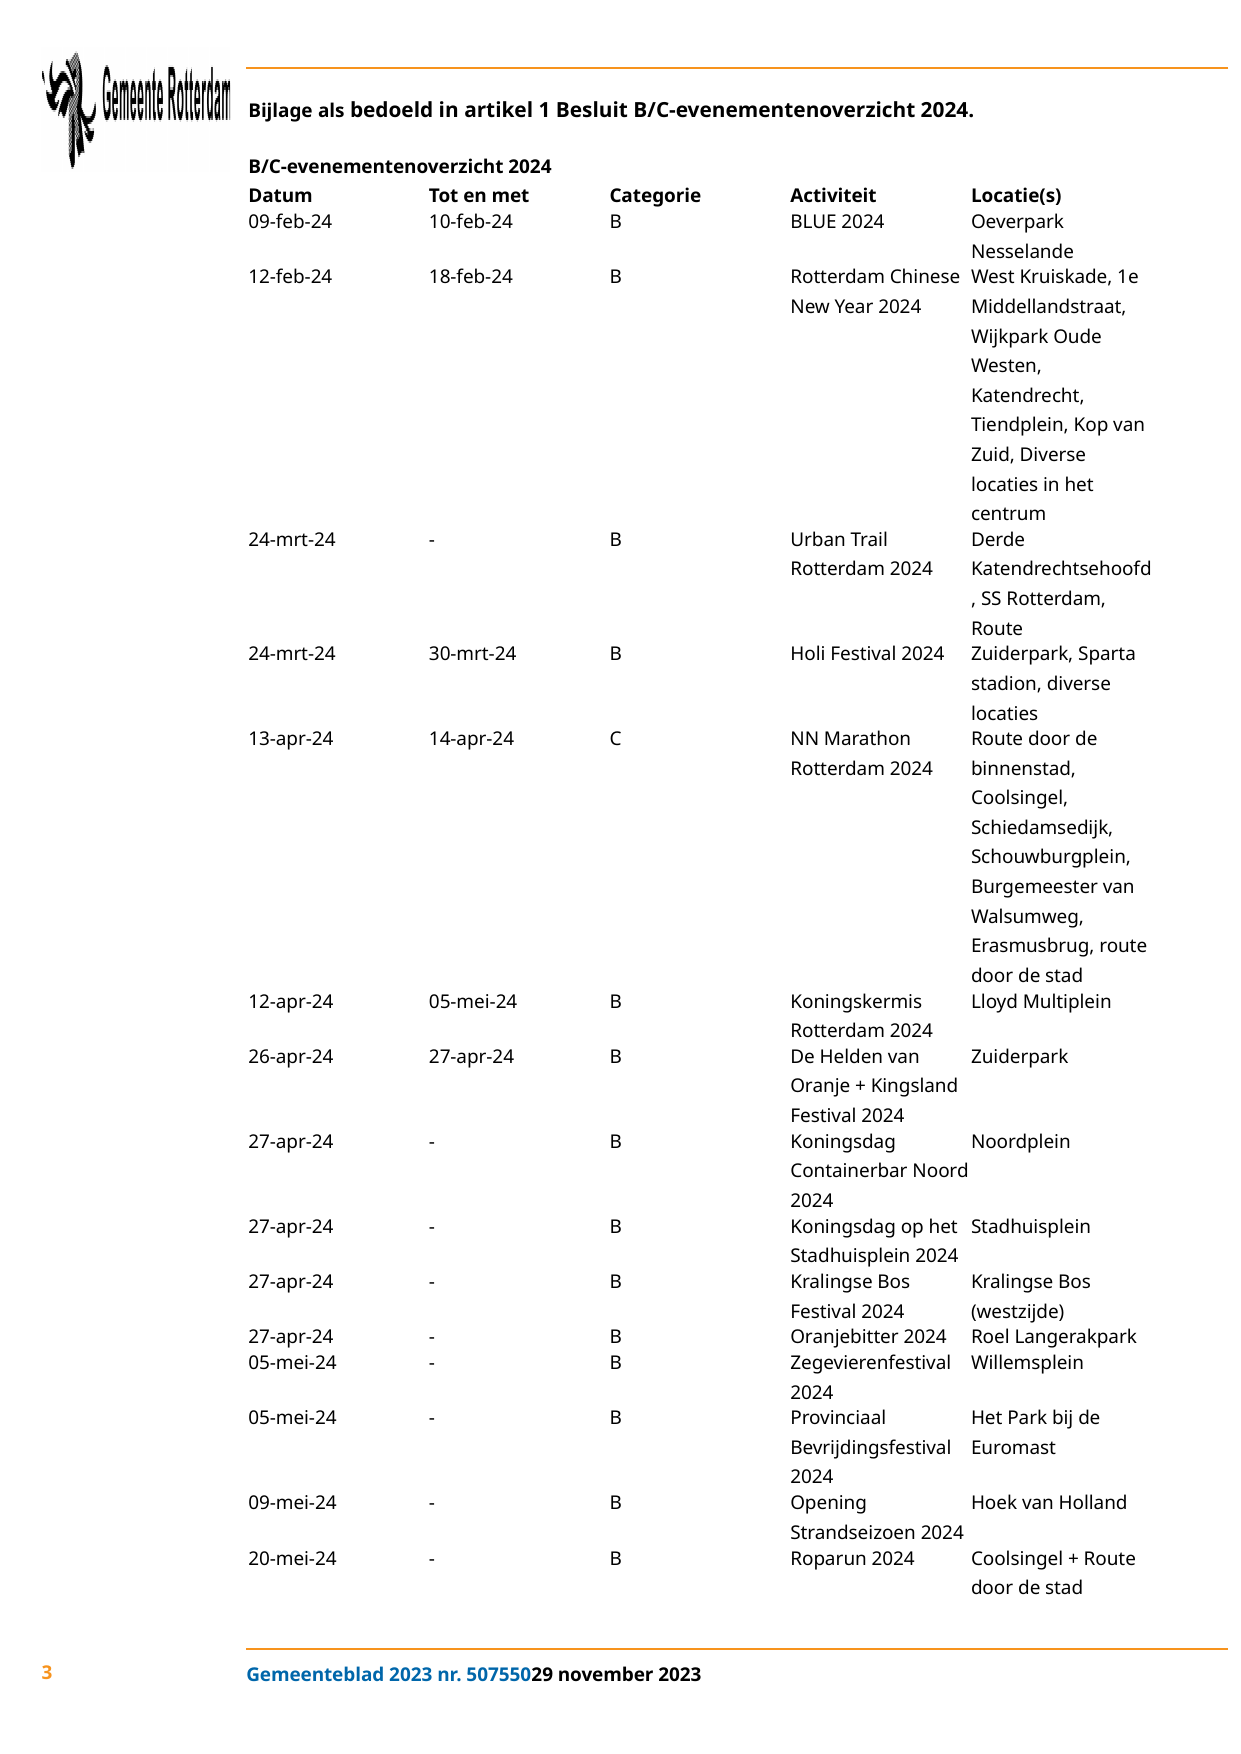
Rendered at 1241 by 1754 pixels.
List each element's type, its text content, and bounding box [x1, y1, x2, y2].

table_cell Derde Katendrechtsehoofd, SS Rotterdam, Route [971, 526, 1152, 641]
table_cell 09-feb-24 [248, 208, 429, 264]
table_header Tot en met [429, 183, 609, 208]
table_header Categorie [609, 183, 790, 208]
table_cell Koningsdag Containerbar Noord 2024 [790, 1128, 971, 1213]
table_cell - [429, 1545, 609, 1600]
table_cell 26-apr-24 [248, 1043, 429, 1128]
table_cell 24-mrt-24 [248, 526, 429, 641]
table_cell 27-apr-24 [248, 1324, 429, 1349]
table_cell 20-mei-24 [248, 1545, 429, 1600]
table_cell B [609, 1545, 790, 1600]
table_cell - [429, 1213, 609, 1268]
table_cell B [609, 1324, 790, 1349]
text B/C-evenementenoverzicht 2024 [248, 153, 1152, 179]
table_cell 09-mei-24 [248, 1490, 429, 1545]
table_cell Koningskermis Rotterdam 2024 [790, 988, 971, 1043]
table_cell 27-apr-24 [248, 1268, 429, 1323]
table_cell 05-mei-24 [248, 1405, 429, 1489]
table_cell - [429, 1324, 609, 1349]
table_cell Urban Trail Rotterdam 2024 [790, 526, 971, 641]
table_cell Kralingse Bos Festival 2024 [790, 1268, 971, 1323]
table_cell BLUE 2024 [790, 208, 971, 264]
table_cell Koningsdag op het Stadhuisplein 2024 [790, 1213, 971, 1268]
table_cell Zuiderpark, Sparta stadion, diverse locaties [971, 641, 1152, 725]
table_cell B [609, 1405, 790, 1489]
table_cell 05-mei-24 [248, 1349, 429, 1404]
table_cell B [609, 264, 790, 526]
table_header Locatie(s) [971, 183, 1152, 208]
table_cell Coolsingel + Route door de stad [971, 1545, 1152, 1600]
text Bijlage als bedoeld in artikel 1 Besluit B/C-evenementenoverzicht 2024. [248, 95, 1152, 123]
table_cell 12-feb-24 [248, 264, 429, 526]
table_cell NN Marathon Rotterdam 2024 [790, 725, 971, 988]
table_cell Opening Strandseizoen 2024 [790, 1490, 971, 1545]
table_cell Stadhuisplein [971, 1213, 1152, 1268]
table_cell B [609, 1268, 790, 1323]
table_cell B [609, 1128, 790, 1213]
table_cell Roparun 2024 [790, 1545, 971, 1600]
table_cell B [609, 1490, 790, 1545]
table_cell B [609, 988, 790, 1043]
table_cell 12-apr-24 [248, 988, 429, 1043]
table_cell 18-feb-24 [429, 264, 609, 526]
table_cell B [609, 208, 790, 264]
table_cell - [429, 1349, 609, 1404]
table_cell 30-mrt-24 [429, 641, 609, 725]
picture [41, 47, 231, 172]
table_cell B [609, 1349, 790, 1404]
table_header Activiteit [790, 183, 971, 208]
table_cell B [609, 1043, 790, 1128]
table_cell 10-feb-24 [429, 208, 609, 264]
table_cell Zuiderpark [971, 1043, 1152, 1128]
table_cell 24-mrt-24 [248, 641, 429, 725]
table_cell - [429, 1490, 609, 1545]
table_cell Holi Festival 2024 [790, 641, 971, 725]
table_cell - [429, 1128, 609, 1213]
table_cell 27-apr-24 [248, 1213, 429, 1268]
table_cell - [429, 1405, 609, 1489]
table_cell Het Park bij de Euromast [971, 1405, 1152, 1489]
table_cell Kralingse Bos (westzijde) [971, 1268, 1152, 1323]
table_cell Lloyd Multiplein [971, 988, 1152, 1043]
table_cell Zegevierenfestival 2024 [790, 1349, 971, 1404]
table_cell B [609, 526, 790, 641]
table_cell De Helden van Oranje + Kingsland Festival 2024 [790, 1043, 971, 1128]
table_cell C [609, 725, 790, 988]
table_cell 13-apr-24 [248, 725, 429, 988]
table_cell Noordplein [971, 1128, 1152, 1213]
table_cell B [609, 1213, 790, 1268]
table_cell Oeverpark Nesselande [971, 208, 1152, 264]
table_cell Willemsplein [971, 1349, 1152, 1404]
table_cell - [429, 526, 609, 641]
table_cell 14-apr-24 [429, 725, 609, 988]
table_cell 05-mei-24 [429, 988, 609, 1043]
table_cell West Kruiskade, 1e Middellandstraat, Wijkpark Oude Westen, Katendrecht, Tiendplein, Kop van Zuid, Diverse locaties in het centrum [971, 264, 1152, 526]
table_header Datum [248, 183, 429, 208]
table_cell Rotterdam Chinese New Year 2024 [790, 264, 971, 526]
table_cell - [429, 1268, 609, 1323]
table_cell Hoek van Holland [971, 1490, 1152, 1545]
table_cell Roel Langerakpark [971, 1324, 1152, 1349]
table_cell Route door de binnenstad, Coolsingel, Schiedamsedijk, Schouwburgplein, Burgemeester van Walsumweg, Erasmusbrug, route door de stad [971, 725, 1152, 988]
table_cell Provinciaal Bevrijdingsfestival 2024 [790, 1405, 971, 1489]
table_cell 27-apr-24 [248, 1128, 429, 1213]
table_cell 27-apr-24 [429, 1043, 609, 1128]
table_cell Oranjebitter 2024 [790, 1324, 971, 1349]
table_cell B [609, 641, 790, 725]
